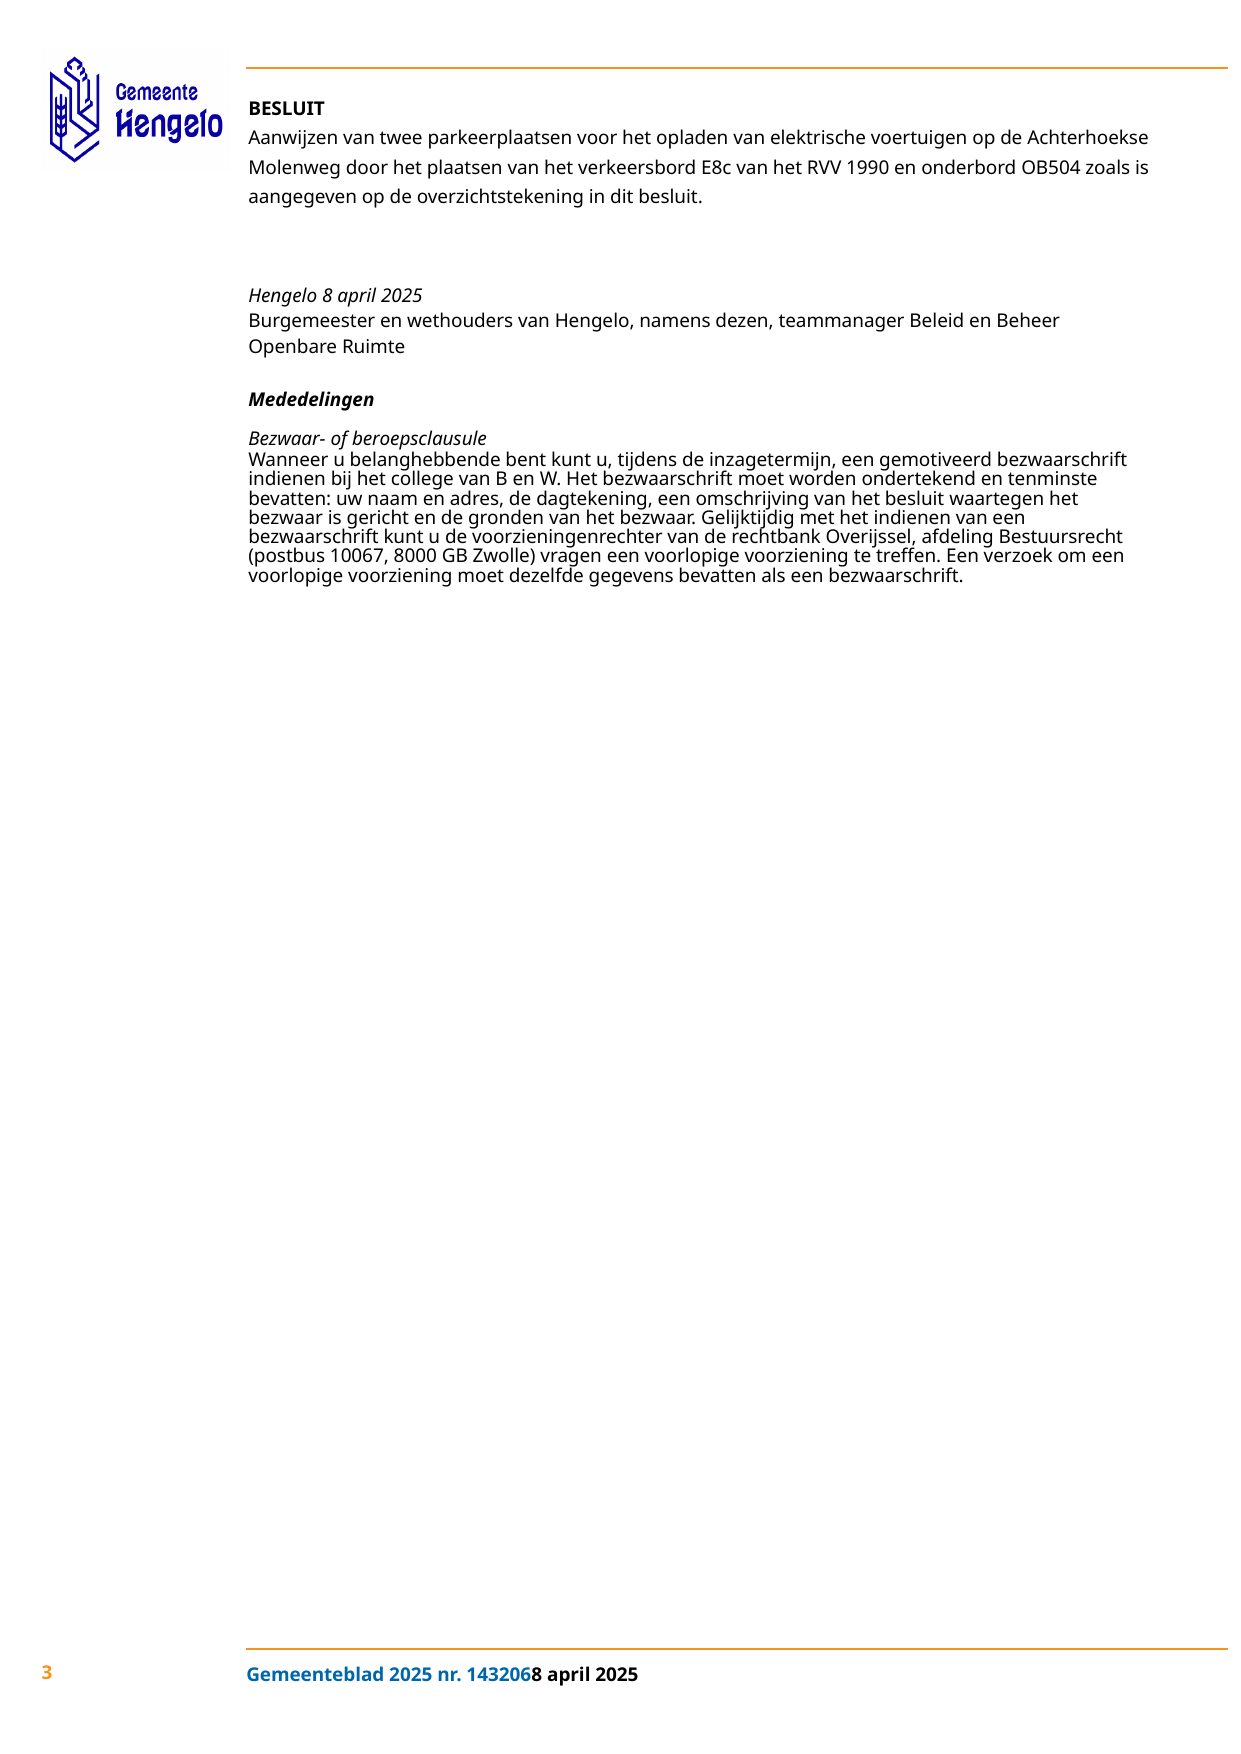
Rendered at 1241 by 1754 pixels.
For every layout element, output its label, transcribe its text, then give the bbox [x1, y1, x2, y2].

text Bezwaar- of beroepsclausule [248, 425, 1152, 451]
text Mededelingen [248, 386, 1152, 412]
picture [41, 47, 231, 172]
text Hengelo 8 april 2025 [248, 282, 1152, 307]
text Burgemeester en wethouders van Hengelo, namens dezen, teammanager Beleid en Beheer Openbare Ruimte [248, 307, 1152, 359]
text Aanwijzen van twee parkeerplaatsen voor het opladen van elektrische voertuigen op de Achterhoekse Molenweg door het plaatsen van het verkeersbord E8c van het RVV 1990 en onderbord OB504 zoals is aangegeven op de overzichtstekening in dit besluit. [248, 124, 1152, 209]
text BESLUIT [248, 95, 1152, 121]
text Wanneer u belanghebbende bent kunt u, tijdens de inzagetermijn, een gemotiveerd bezwaarschrift indienen bij het college van B en W. Het bezwaarschrift moet worden ondertekend en tenminste bevatten: uw naam en adres, de dagtekening, een omschrijving van het besluit waartegen het bezwaar is gericht en de gronden van het bezwaar. Gelijktijdig met het indienen van een bezwaarschrift kunt u de voorzieningenrechter van de rechtbank Overijssel, afdeling Bestuursrecht (postbus 10067, 8000 GB Zwolle) vragen een voorlopige voorziening te treffen. Een verzoek om een voorlopige voorziening moet dezelfde gegevens bevatten als een bezwaarschrift. [248, 451, 1152, 586]
